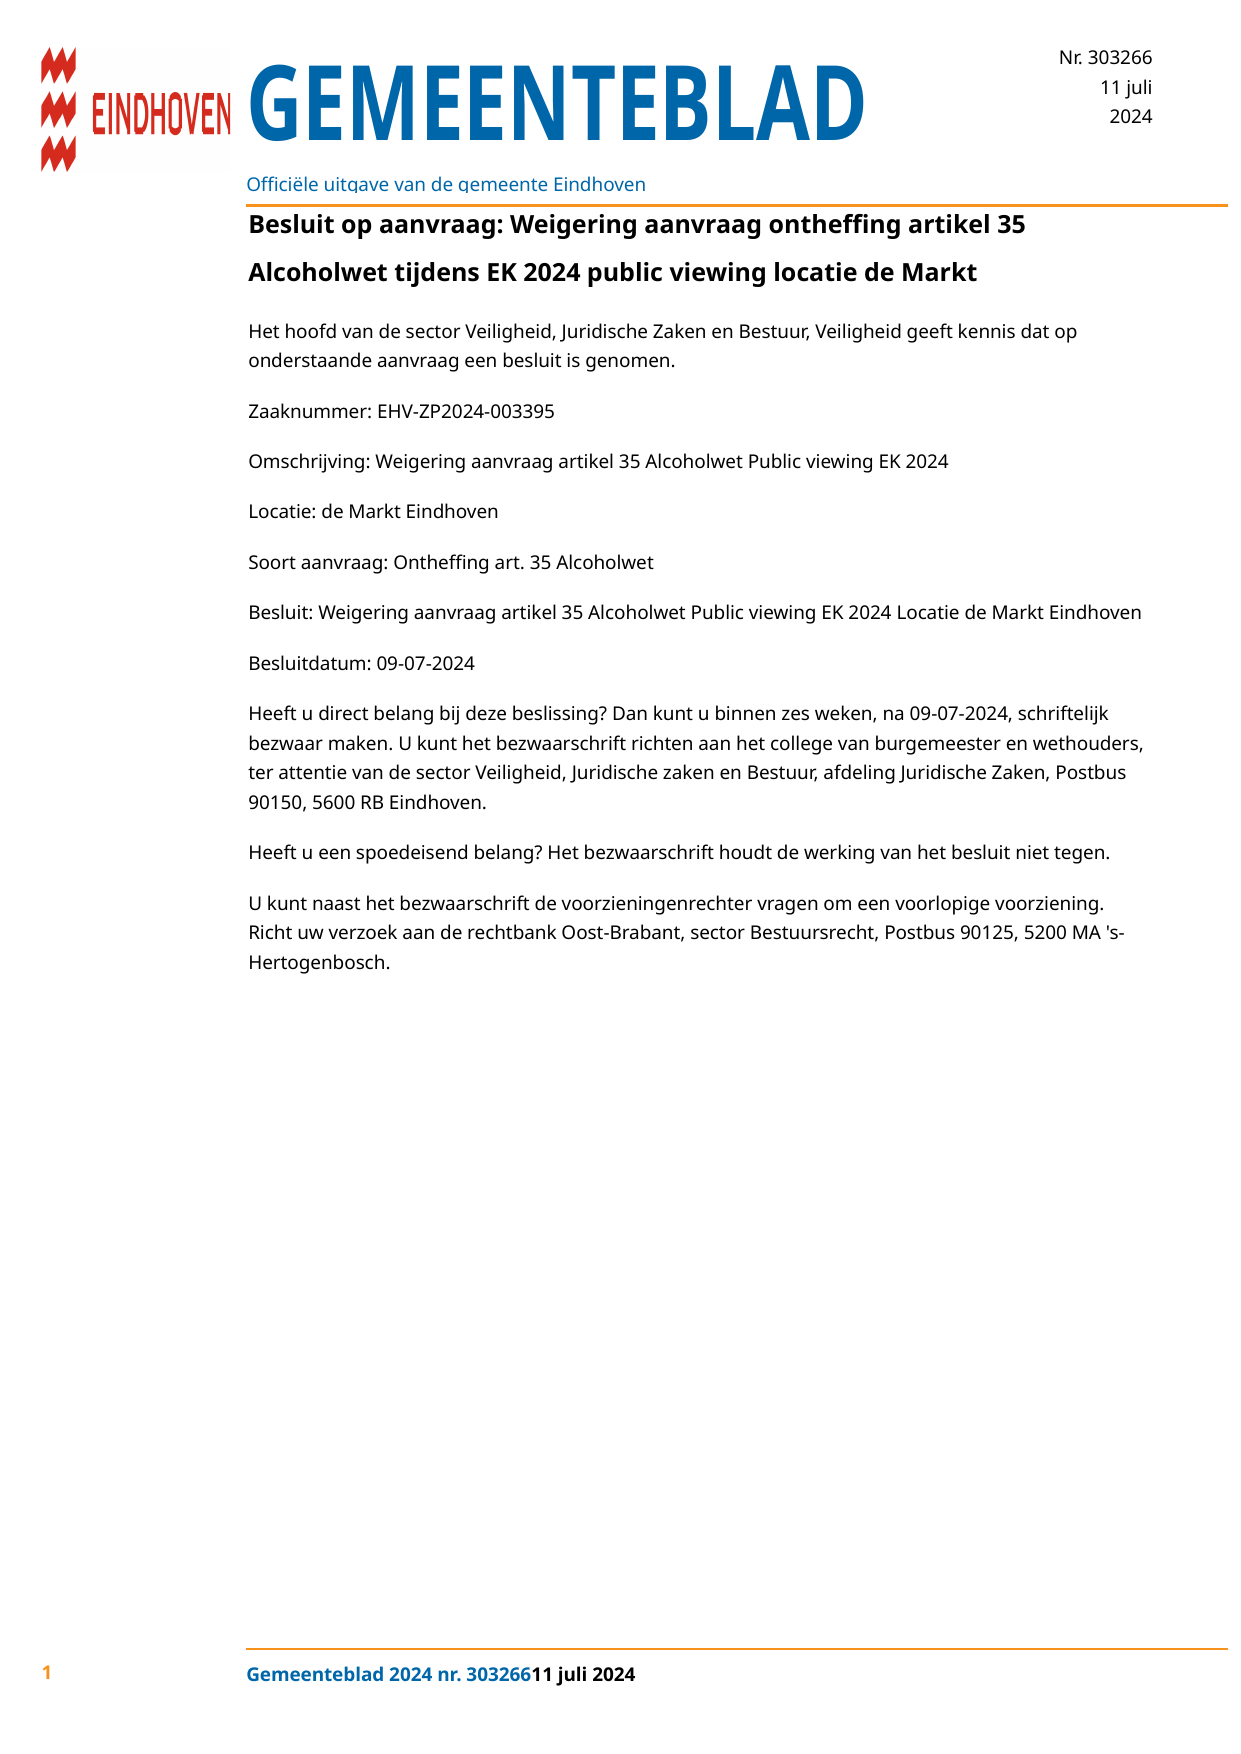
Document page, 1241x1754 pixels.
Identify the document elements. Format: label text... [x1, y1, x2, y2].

text Besluit: Weigering aanvraag artikel 35 Alcoholwet Public viewing EK 2024 Locatie de Markt Eindhoven [248, 599, 1152, 625]
text Locatie: de Markt Eindhoven [248, 499, 1152, 524]
text Heeft u een spoedeisend belang? Het bezwaarschrift houdt de werking van het besluit niet tegen. [248, 839, 1152, 865]
text Het hoofd van de sector Veiligheid, Juridische Zaken en Bestuur, Veiligheid geeft kennis dat op onderstaande aanvraag een besluit is genomen. [248, 318, 1152, 373]
text Heeft u direct belang bij deze beslissing? Dan kunt u binnen zes weken, na 09-07-2024, schriftelijk bezwaar maken. U kunt het bezwaarschrift richten aan het college van burgemeester en wethouders, ter attentie van de sector Veiligheid, Juridische zaken en Bestuur, afdeling Juridische Zaken, Postbus 90150, 5600 RB Eindhoven. [248, 700, 1152, 815]
text Zaaknummer: EHV-ZP2024-003395 [248, 398, 1152, 424]
text Besluit op aanvraag: Weigering aanvraag ontheffing artikel 35 Alcoholwet tijdens EK 2024 public viewing locatie de Markt [248, 207, 1152, 288]
picture [41, 47, 231, 172]
text Soort aanvraag: Ontheffing art. 35 Alcoholwet [248, 549, 1152, 575]
text Omschrijving: Weigering aanvraag artikel 35 Alcoholwet Public viewing EK 2024 [248, 448, 1152, 474]
text U kunt naast het bezwaarschrift de voorzieningenrechter vragen om een voorlopige voorziening. Richt uw verzoek aan de rechtbank Oost-Brabant, sector Bestuursrecht, Postbus 90125, 5200 MA 's-Hertogenbosch. [248, 890, 1152, 975]
text Besluitdatum: 09-07-2024 [248, 650, 1152, 676]
